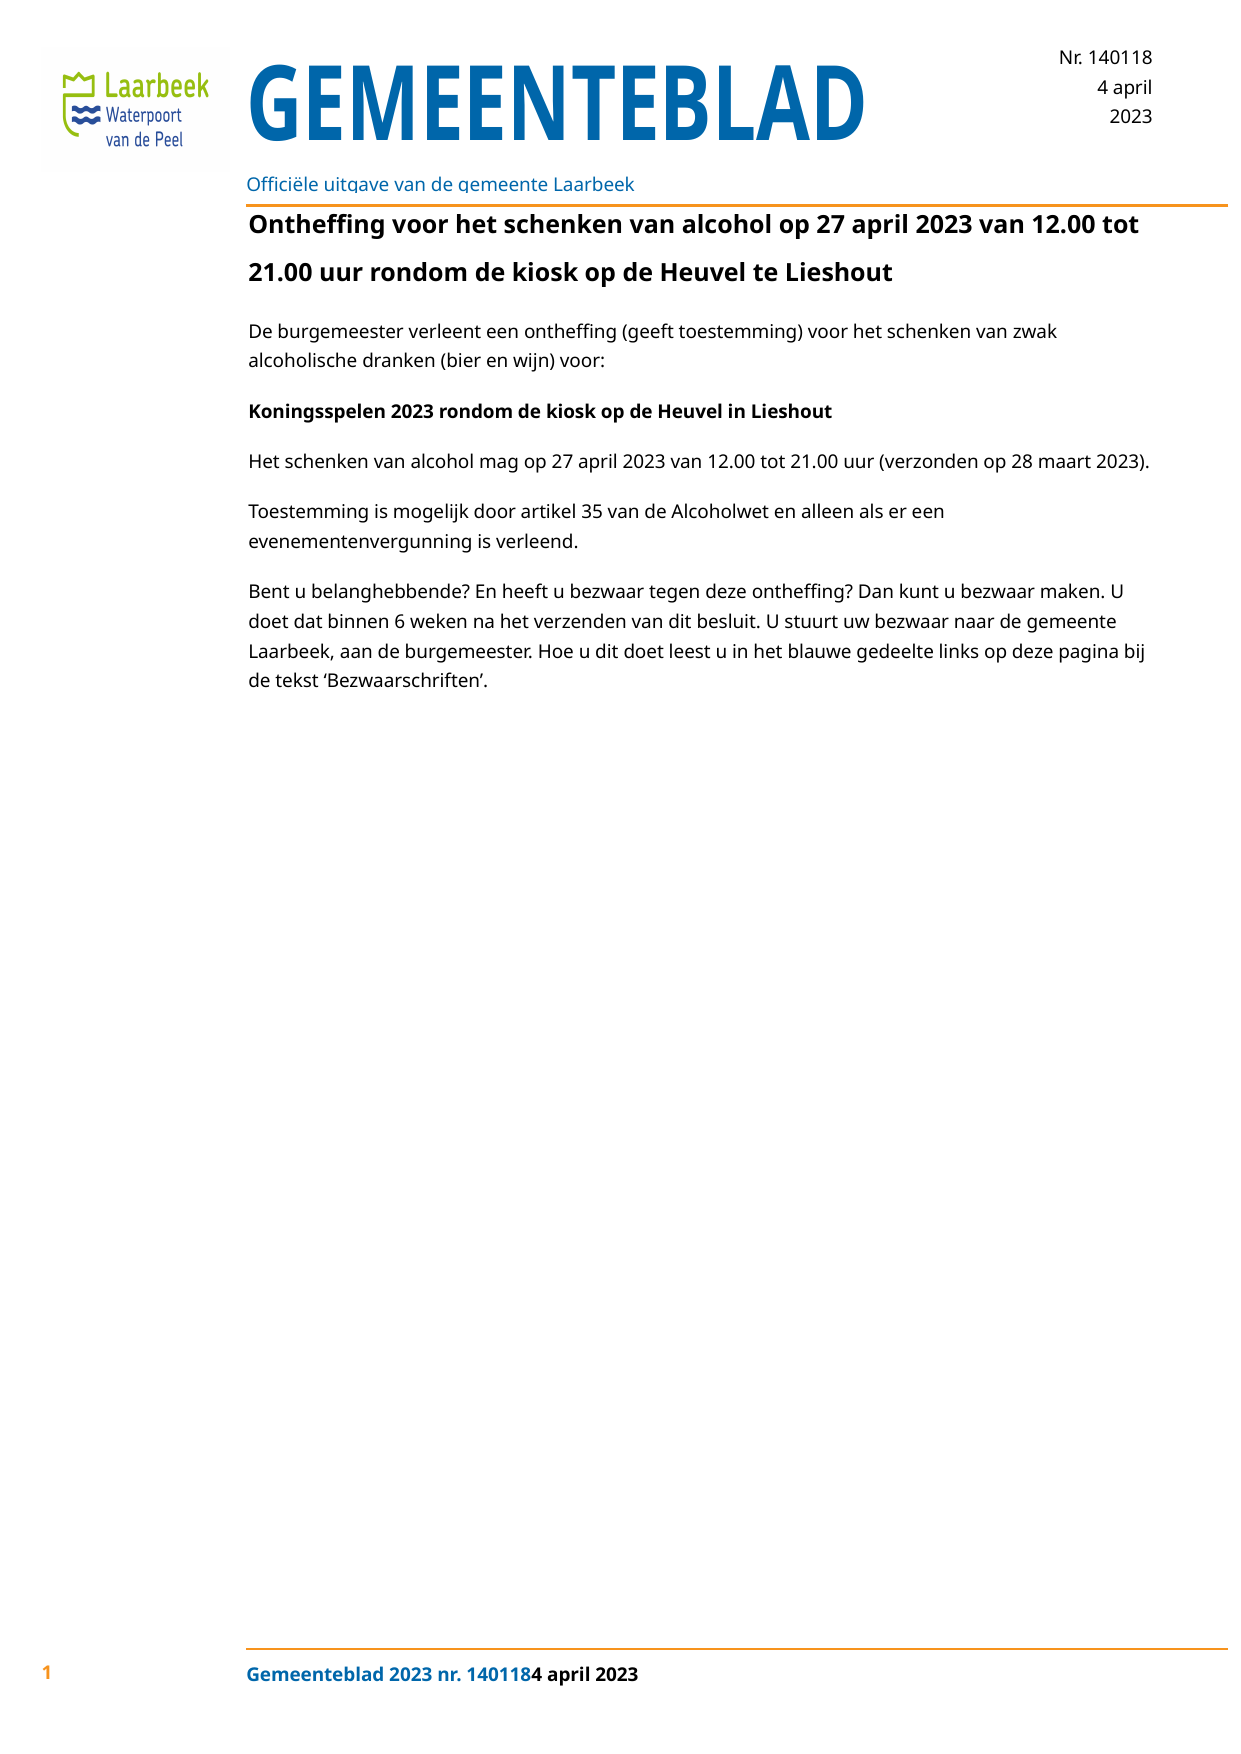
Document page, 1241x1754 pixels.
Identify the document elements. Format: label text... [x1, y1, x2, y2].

text De burgemeester verleent een ontheffing (geeft toestemming) voor het schenken van zwak alcoholische dranken (bier en wijn) voor: [248, 318, 1152, 373]
text Bent u belanghebbende? En heeft u bezwaar tegen deze ontheffing? Dan kunt u bezwaar maken. U doet dat binnen 6 weken na het verzenden van dit besluit. U stuurt uw bezwaar naar de gemeente Laarbeek, aan de burgemeester. Hoe u dit doet leest u in het blauwe gedeelte links op deze pagina bij de tekst ‘Bezwaarschriften’. [248, 579, 1152, 693]
text Het schenken van alcohol mag op 27 april 2023 van 12.00 tot 21.00 uur (verzonden op 28 maart 2023). [248, 448, 1152, 474]
text Toestemming is mogelijk door artikel 35 van de Alcoholwet en alleen als er een evenementenvergunning is verleend. [248, 499, 1152, 554]
text Ontheffing voor het schenken van alcohol op 27 april 2023 van 12.00 tot 21.00 uur rondom de kiosk op de Heuvel te Lieshout [248, 207, 1152, 288]
picture [41, 47, 231, 172]
text Koningsspelen 2023 rondom de kiosk op de Heuvel in Lieshout [248, 398, 1152, 424]
